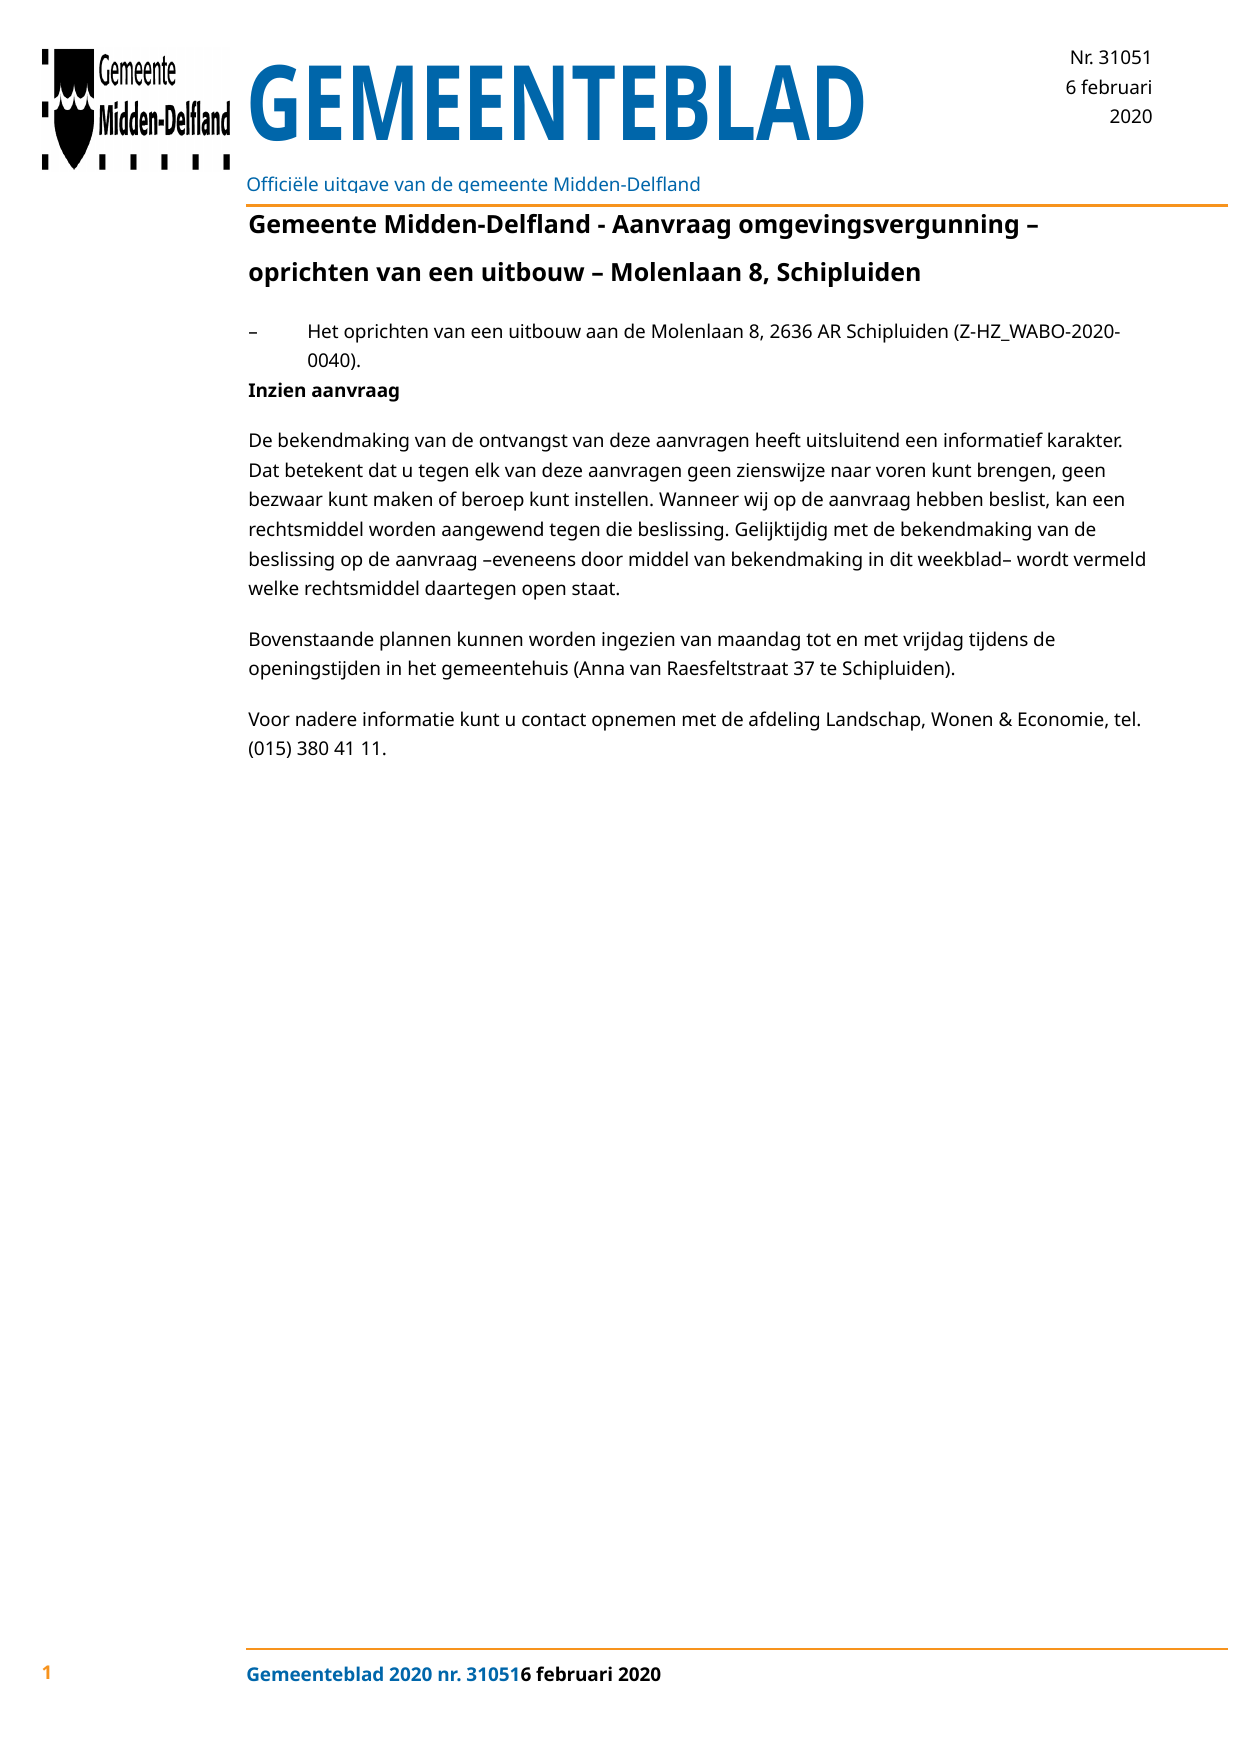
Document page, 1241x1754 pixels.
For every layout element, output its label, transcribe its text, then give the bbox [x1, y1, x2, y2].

text De bekendmaking van de ontvangst van deze aanvragen heeft uitsluitend een informatief karakter. Dat betekent dat u tegen elk van deze aanvragen geen zienswijze naar voren kunt brengen, geen bezwaar kunt maken of beroep kunt instellen. Wanneer wij op de aanvraag hebben beslist, kan een rechtsmiddel worden aangewend tegen die beslissing. Gelijktijdig met de bekendmaking van de beslissing op de aanvraag –eveneens door middel van bekendmaking in dit weekblad– wordt vermeld welke rechtsmiddel daartegen open staat. [248, 427, 1152, 601]
list Het oprichten van een uitbouw aan de Molenlaan 8, 2636 AR Schipluiden (Z-HZ_WABO-2020-0040). [248, 318, 1152, 373]
text Inzien aanvraag [248, 377, 1152, 403]
text Gemeente Midden-Delfland - Aanvraag omgevingsvergunning – oprichten van een uitbouw – Molenlaan 8, Schipluiden [248, 207, 1152, 288]
picture [41, 47, 231, 172]
text Voor nadere informatie kunt u contact opnemen met de afdeling Landschap, Wonen & Economie, tel. (015) 380 41 11. [248, 706, 1152, 761]
text Bovenstaande plannen kunnen worden ingezien van maandag tot en met vrijdag tijdens de openingstijden in het gemeentehuis (Anna van Raesfeltstraat 37 te Schipluiden). [248, 626, 1152, 681]
